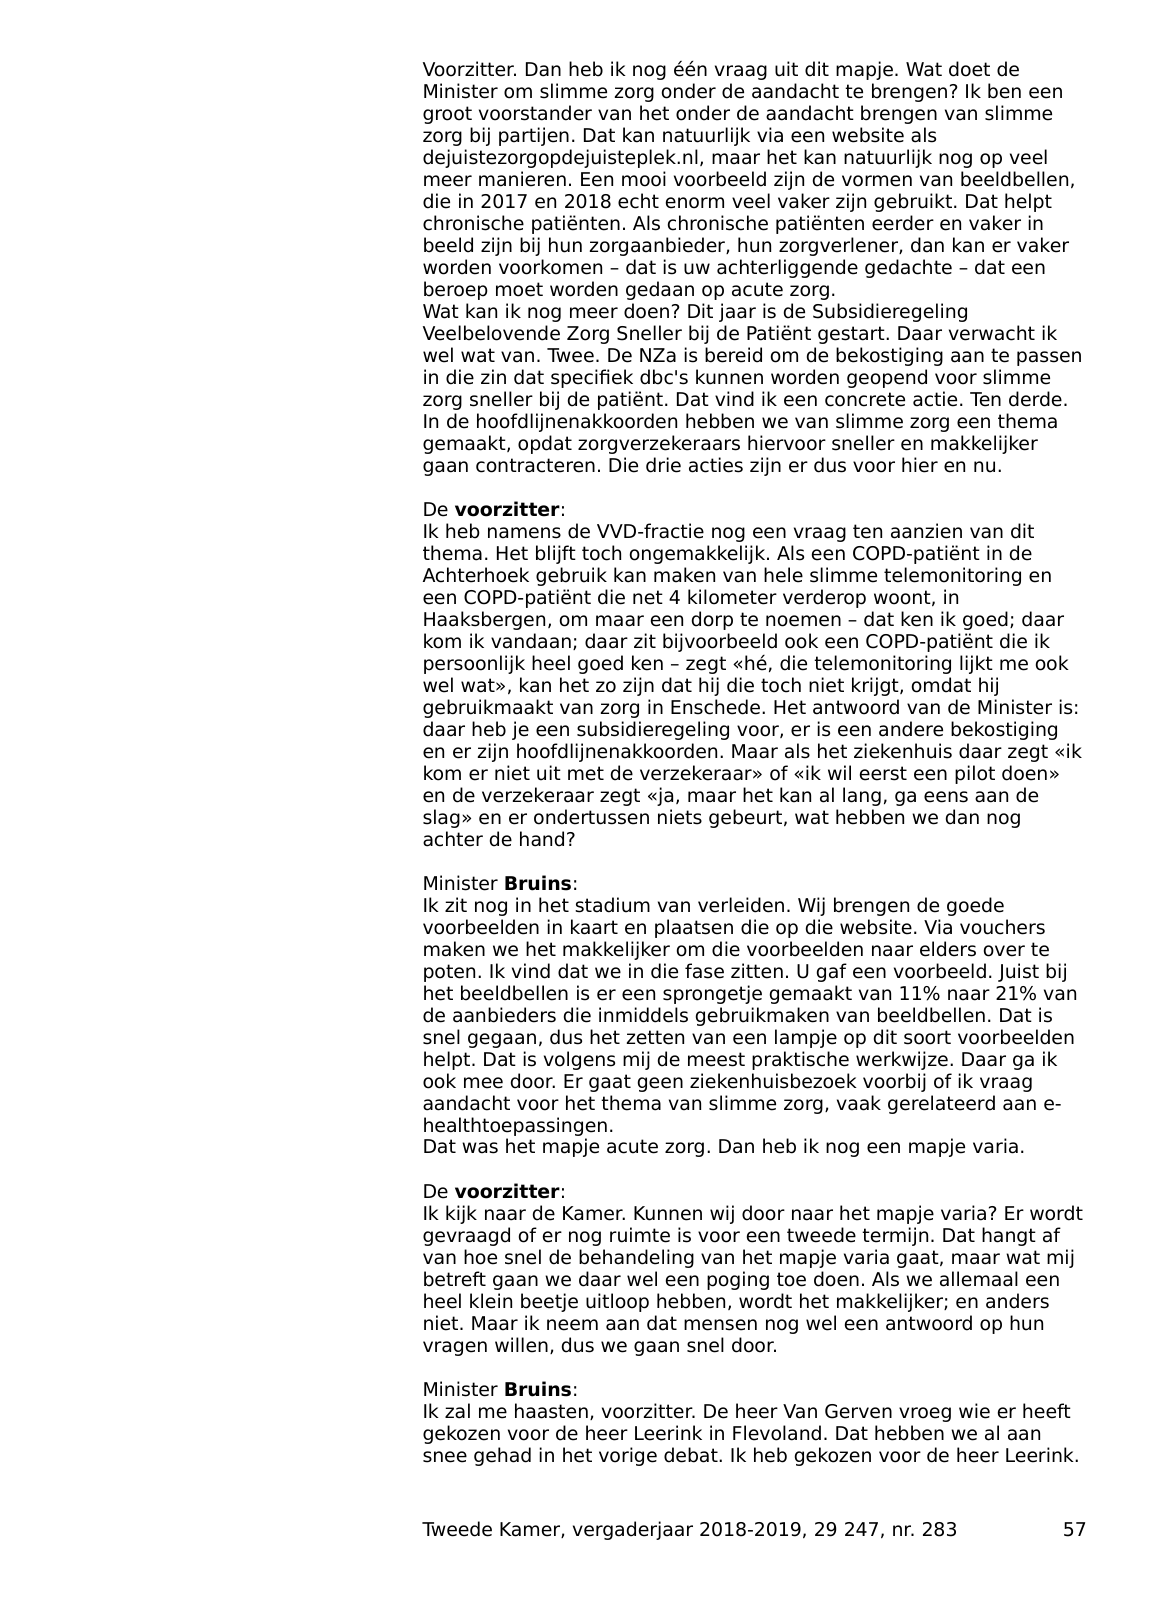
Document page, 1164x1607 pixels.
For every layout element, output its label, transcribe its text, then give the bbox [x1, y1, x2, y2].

text Minister Bruins: [422, 1379, 1087, 1401]
text Ik heb namens de VVD-fractie nog een vraag ten aanzien van dit thema. Het blijft toch ongemakkelijk. Als een COPD-patiënt in de Achterhoek gebruik kan maken van hele slimme telemonitoring en een COPD-patiënt die net 4 kilometer verderop woont, in Haaksbergen, om maar een dorp te noemen – dat ken ik goed; daar kom ik vandaan; daar zit bijvoorbeeld ook een COPD-patiënt die ik persoonlijk heel goed ken – zegt «hé, die telemonitoring lijkt me ook wel wat», kan het zo zijn dat hij die toch niet krijgt, omdat hij gebruikmaakt van zorg in Enschede. Het antwoord van de Minister is: daar heb je een subsidieregeling voor, er is een andere bekostiging en er zijn hoofdlijnenakkoorden. Maar als het ziekenhuis daar zegt «ik kom er niet uit met de verzekeraar» of «ik wil eerst een pilot doen» en de verzekeraar zegt «ja, maar het kan al lang, ga eens aan de slag» en er ondertussen niets gebeurt, wat hebben we dan nog achter de hand? [422, 521, 1087, 851]
text Ik kijk naar de Kamer. Kunnen wij door naar het mapje varia? Er wordt gevraagd of er nog ruimte is voor een tweede termijn. Dat hangt af van hoe snel de behandeling van het mapje varia gaat, maar wat mij betreft gaan we daar wel een poging toe doen. Als we allemaal een heel klein beetje uitloop hebben, wordt het makkelijker; en anders niet. Maar ik neem aan dat mensen nog wel een antwoord op hun vragen willen, dus we gaan snel door. [422, 1203, 1087, 1356]
text Ik zit nog in het stadium van verleiden. Wij brengen de goede voorbeelden in kaart en plaatsen die op die website. Via vouchers maken we het makkelijker om die voorbeelden naar elders over te poten. Ik vind dat we in die fase zitten. U gaf een voorbeeld. Juist bij het beeldbellen is er een sprongetje gemaakt van 11% naar 21% van de aanbieders die inmiddels gebruikmaken van beeldbellen. Dat is snel gegaan, dus het zetten van een lampje op dit soort voorbeelden helpt. Dat is volgens mij de meest praktische werkwijze. Daar ga ik ook mee door. Er gaat geen ziekenhuisbezoek voorbij of ik vraag aandacht voor het thema van slimme zorg, vaak gerelateerd aan e-healthtoepassingen. [422, 895, 1087, 1136]
text Dat was het mapje acute zorg. Dan heb ik nog een mapje varia. [422, 1136, 1087, 1158]
text De voorzitter: [422, 499, 1087, 521]
text Minister Bruins: [422, 873, 1087, 895]
text Wat kan ik nog meer doen? Dit jaar is de Subsidieregeling Veelbelovende Zorg Sneller bij de Patiënt gestart. Daar verwacht ik wel wat van. Twee. De NZa is bereid om de bekostiging aan te passen in die zin dat specifiek dbc's kunnen worden geopend voor slimme zorg sneller bij de patiënt. Dat vind ik een concrete actie. Ten derde. In de hoofdlijnenakkoorden hebben we van slimme zorg een thema gemaakt, opdat zorgverzekeraars hiervoor sneller en makkelijker gaan contracteren. Die drie acties zijn er dus voor hier en nu. [422, 301, 1087, 477]
text Ik zal me haasten, voorzitter. De heer Van Gerven vroeg wie er heeft gekozen voor de heer Leerink in Flevoland. Dat hebben we al aan snee gehad in het vorige debat. Ik heb gekozen voor de heer Leerink. [422, 1401, 1087, 1467]
text Voorzitter. Dan heb ik nog één vraag uit dit mapje. Wat doet de Minister om slimme zorg onder de aandacht te brengen? Ik ben een groot voorstander van het onder de aandacht brengen van slimme zorg bij partijen. Dat kan natuurlijk via een website als dejuistezorgopdejuisteplek.nl, maar het kan natuurlijk nog op veel meer manieren. Een mooi voorbeeld zijn de vormen van beeldbellen, die in 2017 en 2018 echt enorm veel vaker zijn gebruikt. Dat helpt chronische patiënten. Als chronische patiënten eerder en vaker in beeld zijn bij hun zorgaanbieder, hun zorgverlener, dan kan er vaker worden voorkomen – dat is uw achterliggende gedachte – dat een beroep moet worden gedaan op acute zorg. [422, 59, 1087, 301]
text De voorzitter: [422, 1181, 1087, 1203]
